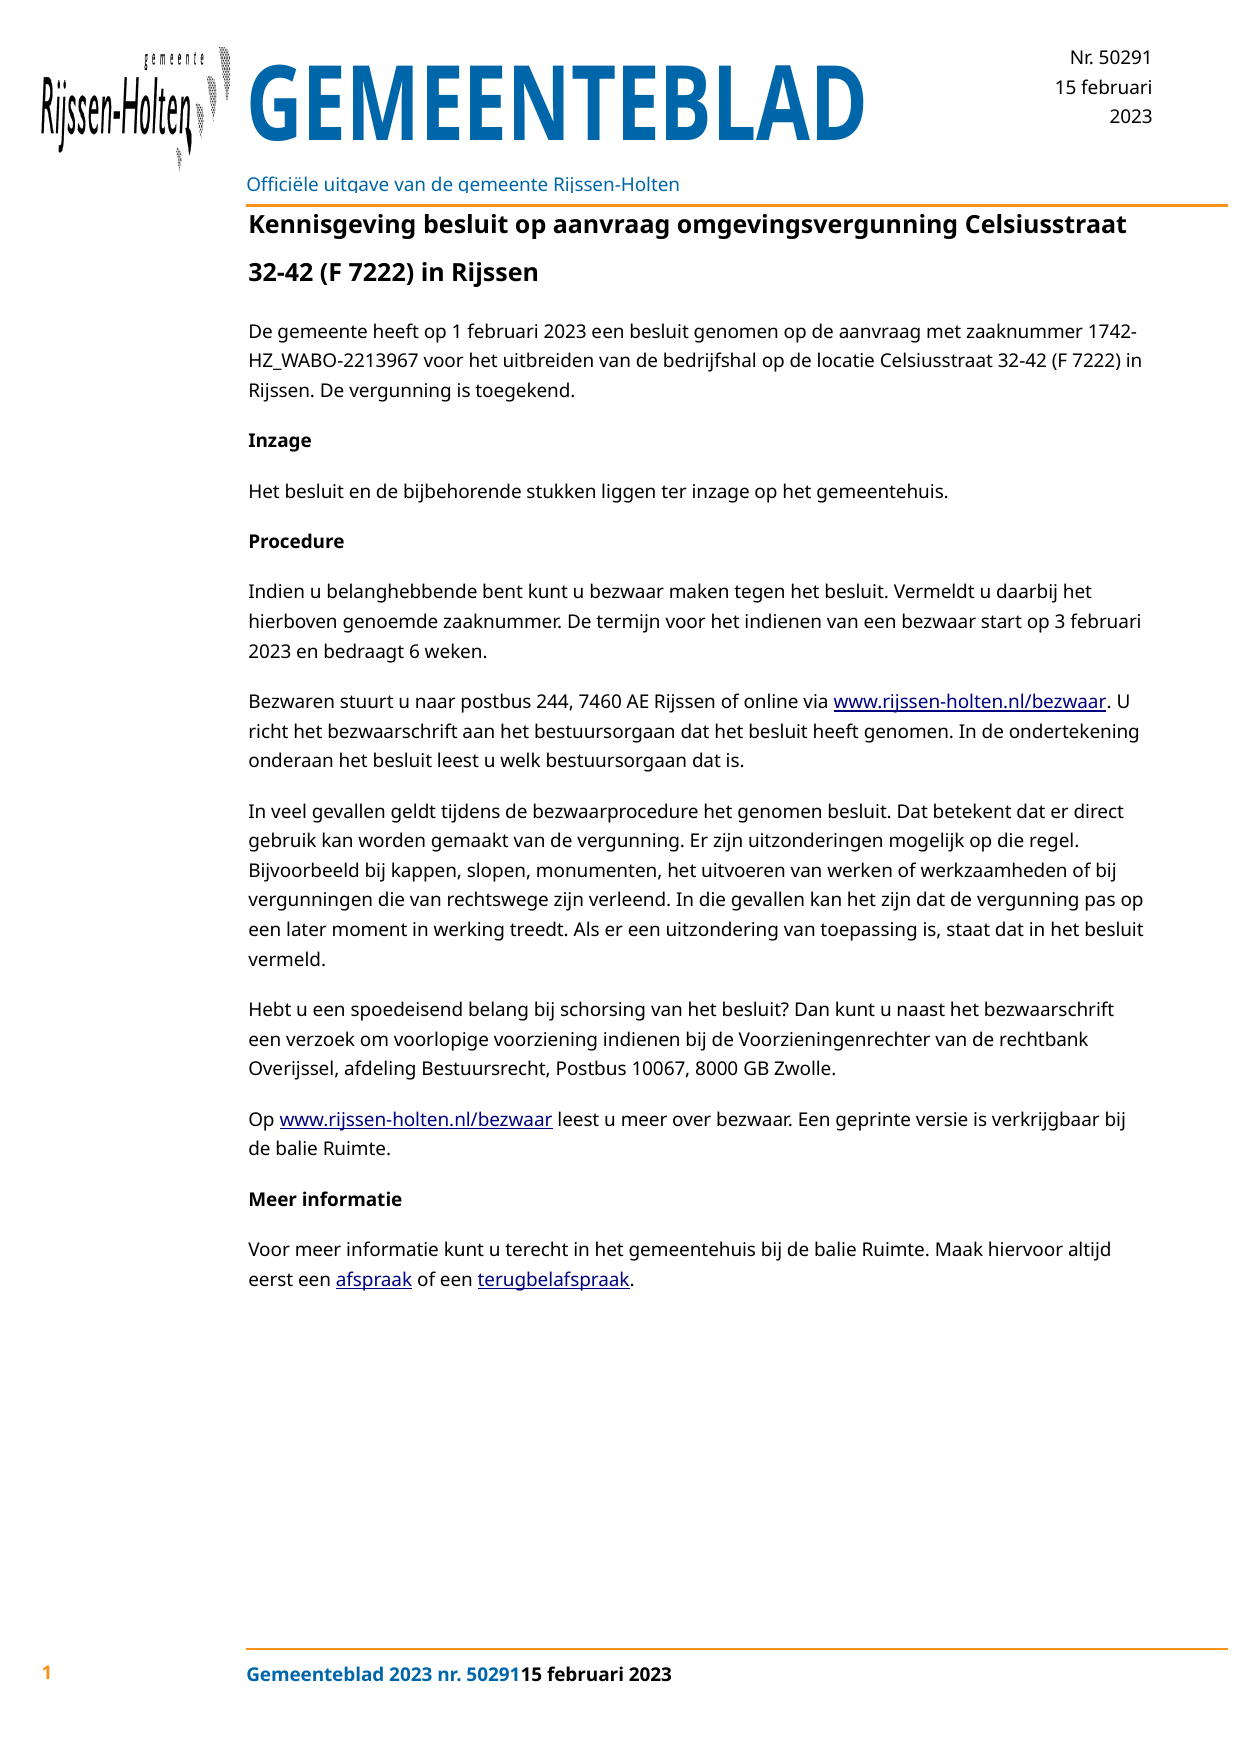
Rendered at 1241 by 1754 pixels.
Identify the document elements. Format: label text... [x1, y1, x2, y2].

text Op www.rijssen-holten.nl/bezwaar leest u meer over bezwaar. Een geprinte versie is verkrijgbaar bij de balie Ruimte. [248, 1106, 1152, 1161]
text De gemeente heeft op 1 februari 2023 een besluit genomen op de aanvraag met zaaknummer 1742-HZ_WABO-2213967 voor het uitbreiden van de bedrijfshal op de locatie Celsiusstraat 32-42 (F 7222) in Rijssen. De vergunning is toegekend. [248, 318, 1152, 403]
text Inzage [248, 427, 1152, 453]
text Het besluit en de bijbehorende stukken liggen ter inzage op het gemeentehuis. [248, 478, 1152, 504]
text Indien u belanghebbende bent kunt u bezwaar maken tegen het besluit. Vermeldt u daarbij het hierboven genoemde zaaknummer. De termijn voor het indienen van een bezwaar start op 3 februari 2023 en bedraagt 6 weken. [248, 579, 1152, 664]
text Voor meer informatie kunt u terecht in het gemeentehuis bij de balie Ruimte. Maak hiervoor altijd eerst een afspraak of een terugbelafspraak. [248, 1236, 1152, 1292]
text Kennisgeving besluit op aanvraag omgevingsvergunning Celsiusstraat 32-42 (F 7222) in Rijssen [248, 207, 1152, 288]
picture [41, 47, 231, 172]
text Bezwaren stuurt u naar postbus 244, 7460 AE Rijssen of online via www.rijssen-holten.nl/bezwaar. U richt het bezwaarschrift aan het bestuursorgaan dat het besluit heeft genomen. In de ondertekening onderaan het besluit leest u welk bestuursorgaan dat is. [248, 688, 1152, 773]
text Hebt u een spoedeisend belang bij schorsing van het besluit? Dan kunt u naast het bezwaarschrift een verzoek om voorlopige voorziening indienen bij de Voorzieningenrechter van de rechtbank Overijssel, afdeling Bestuursrecht, Postbus 10067, 8000 GB Zwolle. [248, 996, 1152, 1081]
text Procedure [248, 528, 1152, 554]
text Meer informatie [248, 1186, 1152, 1212]
text In veel gevallen geldt tijdens de bezwaarprocedure het genomen besluit. Dat betekent dat er direct gebruik kan worden gemaakt van de vergunning. Er zijn uitzonderingen mogelijk op die regel. Bijvoorbeeld bij kappen, slopen, monumenten, het uitvoeren van werken of werkzaamheden of bij vergunningen die van rechtswege zijn verleend. In die gevallen kan het zijn dat de vergunning pas op een later moment in werking treedt. Als er een uitzondering van toepassing is, staat dat in het besluit vermeld. [248, 798, 1152, 972]
